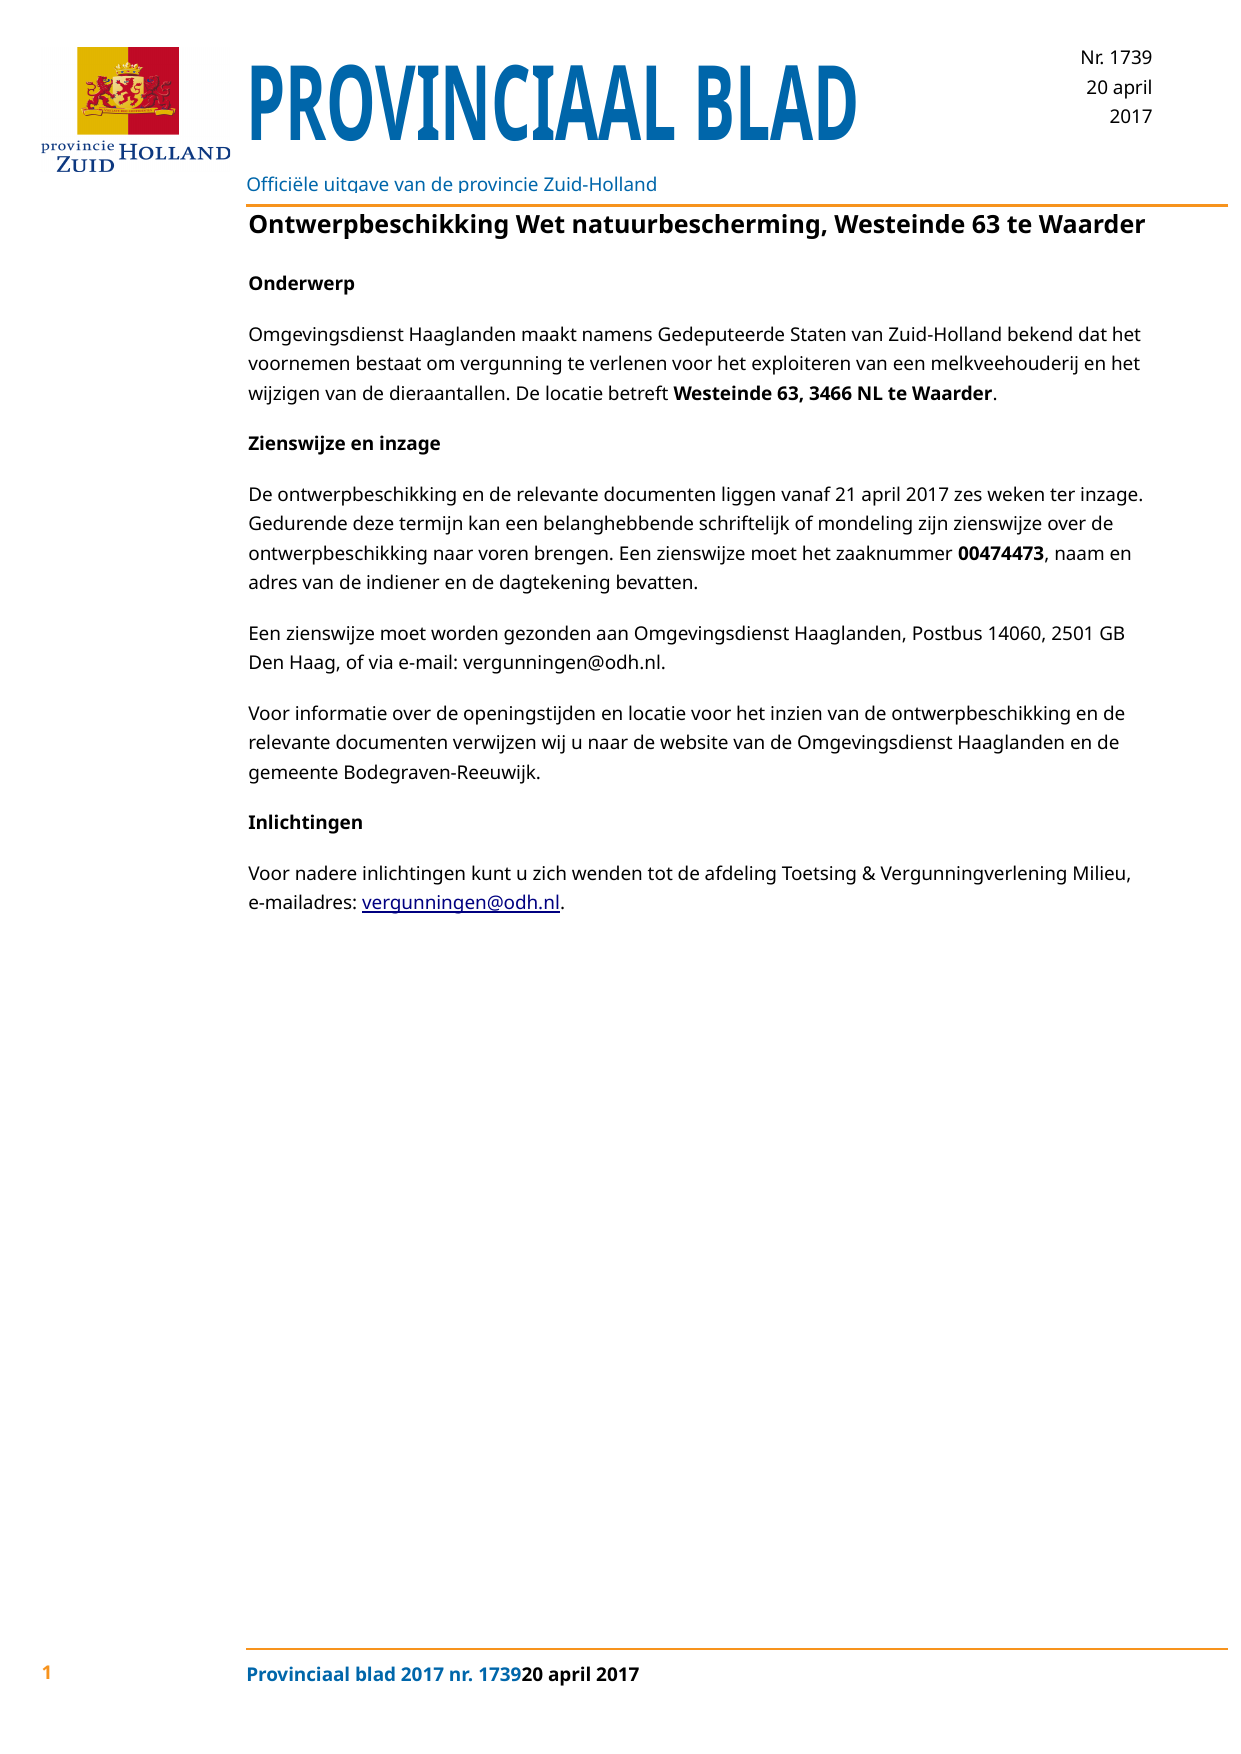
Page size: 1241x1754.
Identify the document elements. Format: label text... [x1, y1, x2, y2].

text Voor informatie over de openingstijden en locatie voor het inzien van de ontwerpbeschikking en de relevante documenten verwijzen wij u naar de website van de Omgevingsdienst Haaglanden en de gemeente Bodegraven-Reeuwijk. [248, 700, 1152, 785]
text Voor nadere inlichtingen kunt u zich wenden tot de afdeling Toetsing & Vergunningverlening Milieu, e-mailadres: vergunningen@odh.nl. [248, 860, 1152, 915]
text Inlichtingen [248, 809, 1152, 835]
text Ontwerpbeschikking Wet natuurbescherming, Westeinde 63 te Waarder [248, 207, 1152, 241]
text Onderwerp [248, 270, 1152, 296]
text Zienswijze en inzage [248, 430, 1152, 456]
picture [41, 47, 231, 172]
text De ontwerpbeschikking en de relevante documenten liggen vanaf 21 april 2017 zes weken ter inzage. Gedurende deze termijn kan een belanghebbende schriftelijk of mondeling zijn zienswijze over de ontwerpbeschikking naar voren brengen. Een zienswijze moet het zaaknummer 00474473, naam en adres van de indiener en de dagtekening bevatten. [248, 481, 1152, 595]
text Omgevingsdienst Haaglanden maakt namens Gedeputeerde Staten van Zuid-Holland bekend dat het voornemen bestaat om vergunning te verlenen voor het exploiteren van een melkveehouderij en het wijzigen van de dieraantallen. De locatie betreft Westeinde 63, 3466 NL te Waarder. [248, 321, 1152, 406]
text Een zienswijze moet worden gezonden aan Omgevingsdienst Haaglanden, Postbus 14060, 2501 GB Den Haag, of via e-mail: vergunningen@odh.nl. [248, 620, 1152, 675]
